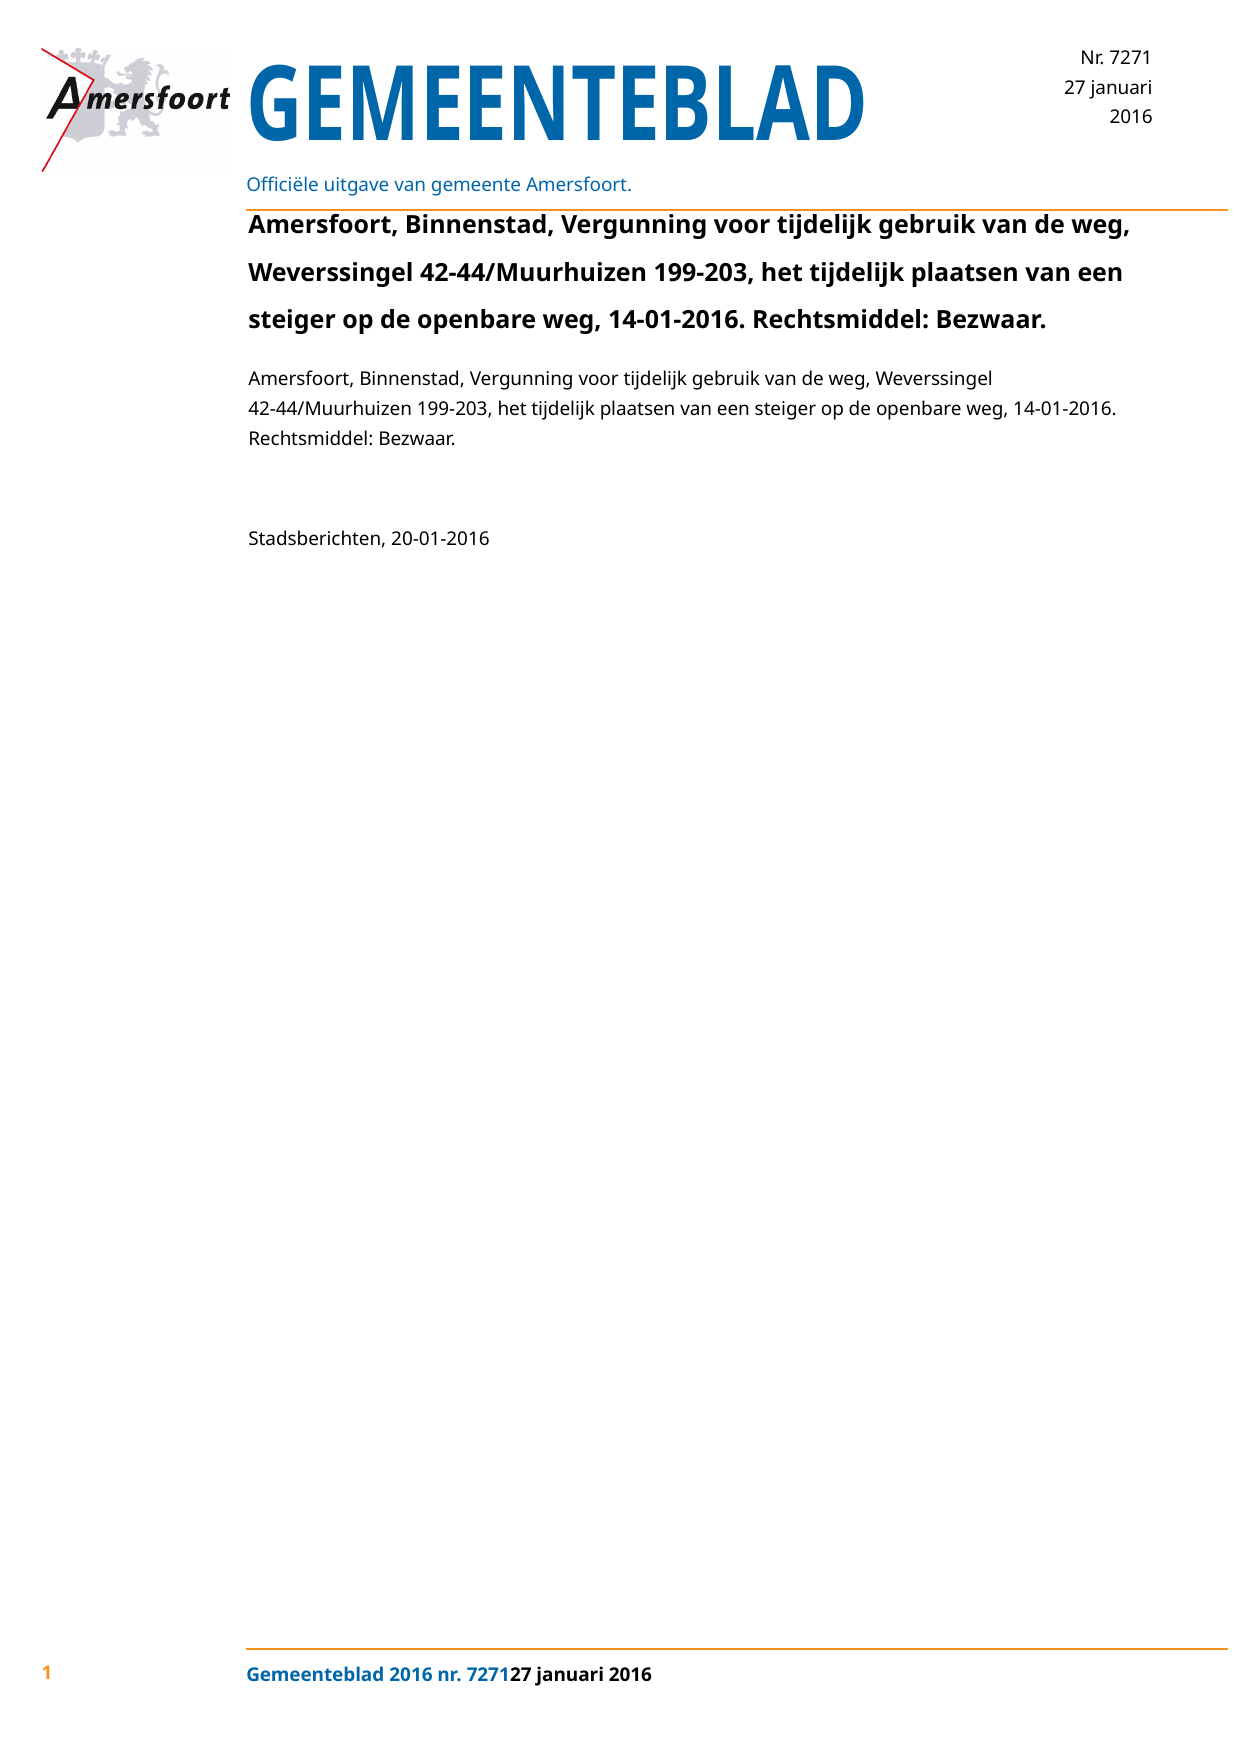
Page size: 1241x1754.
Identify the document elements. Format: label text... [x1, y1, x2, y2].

text Amersfoort, Binnenstad, Vergunning voor tijdelijk gebruik van de weg, Weverssingel 42-44/Muurhuizen 199-203, het tijdelijk plaatsen van een steiger op de openbare weg, 14-01-2016. Rechtsmiddel: Bezwaar. [248, 366, 1152, 450]
picture [41, 47, 231, 172]
text Stadsberichten, 20-01-2016 [248, 526, 1152, 551]
text Amersfoort, Binnenstad, Vergunning voor tijdelijk gebruik van de weg, Weverssingel 42-44/Muurhuizen 199-203, het tijdelijk plaatsen van een steiger op de openbare weg, 14-01-2016. Rechtsmiddel: Bezwaar. [248, 211, 1152, 336]
